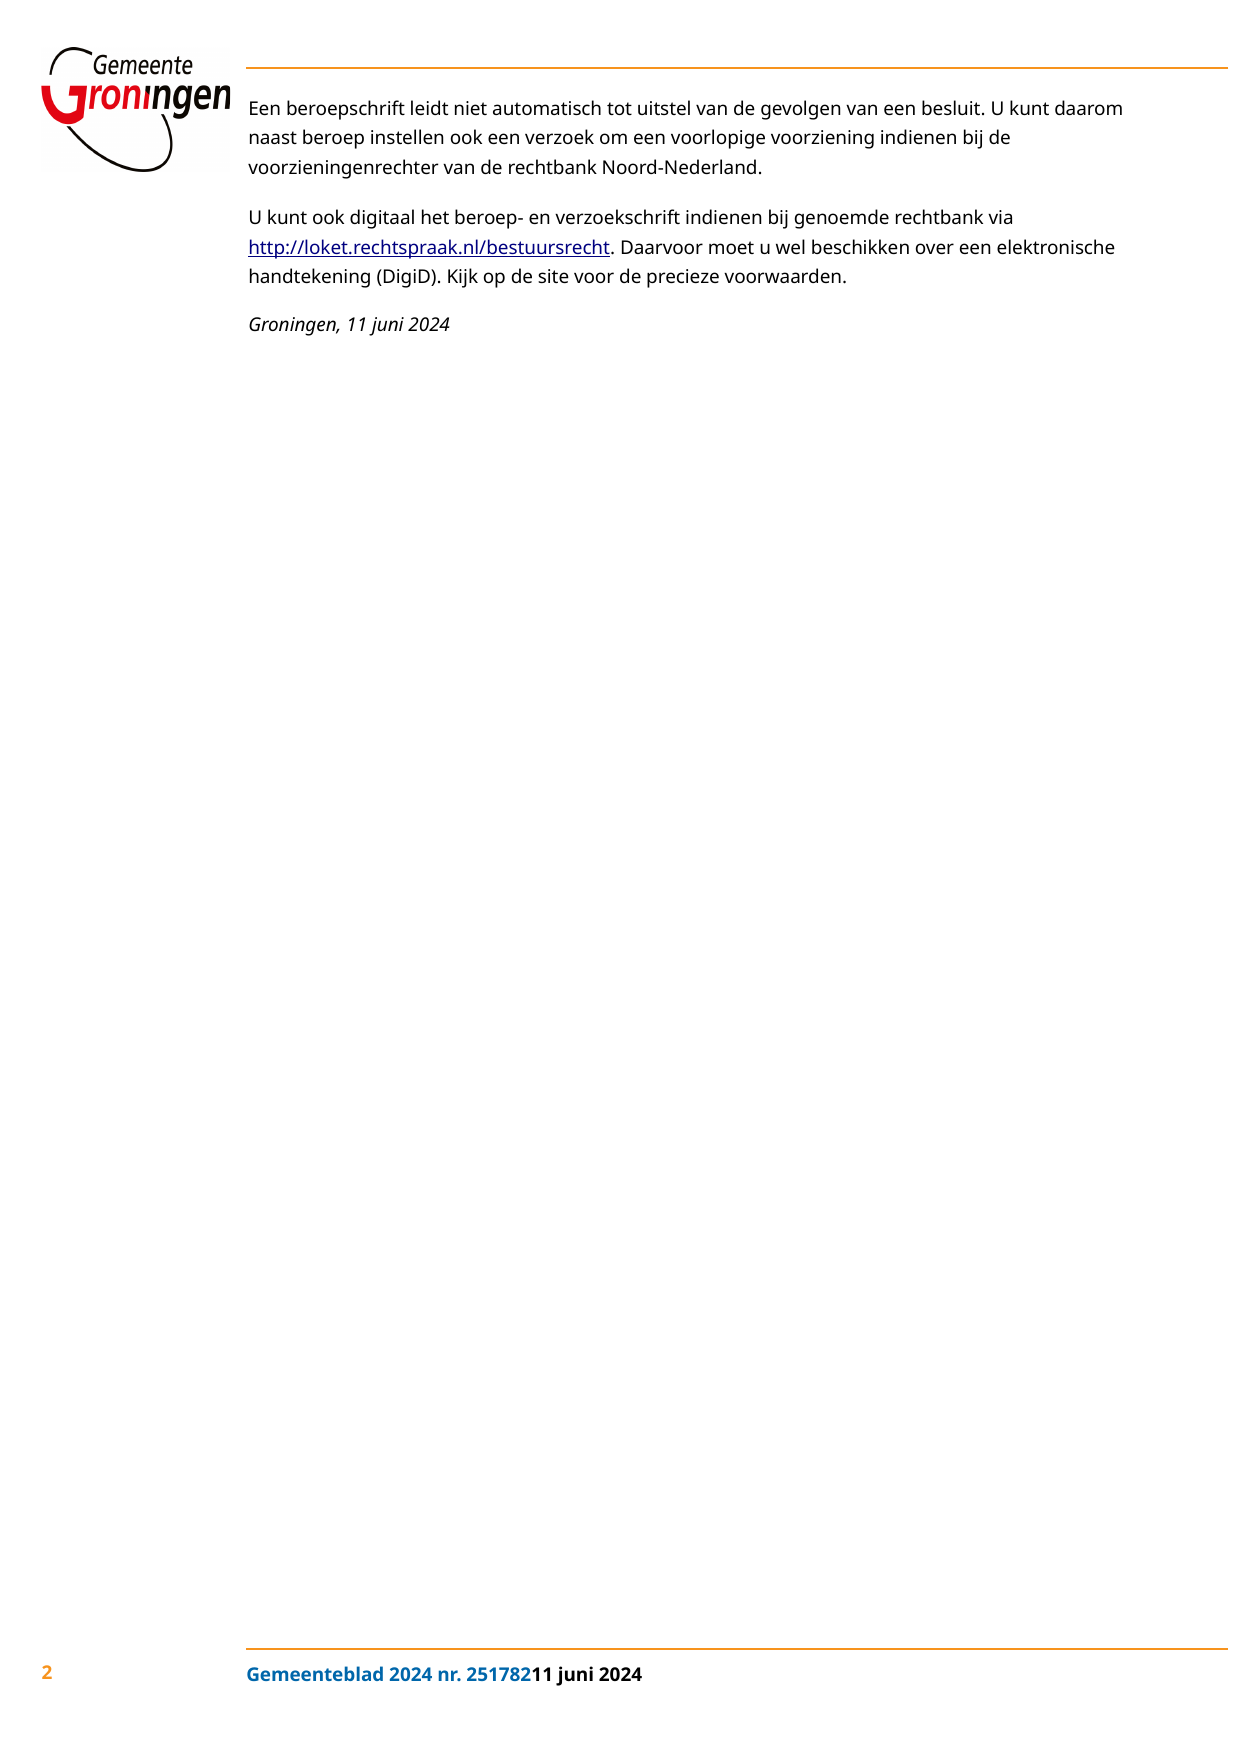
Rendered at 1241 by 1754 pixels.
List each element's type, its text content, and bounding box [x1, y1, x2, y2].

text Een beroepschrift leidt niet automatisch tot uitstel van de gevolgen van een besluit. U kunt daarom naast beroep instellen ook een verzoek om een voorlopige voorziening indienen bij de voorzieningenrechter van de rechtbank Noord-Nederland. [248, 95, 1152, 180]
text Groningen, 11 juni 2024 [248, 311, 1152, 337]
picture [41, 47, 231, 172]
text U kunt ook digitaal het beroep- en verzoekschrift indienen bij genoemde rechtbank via http://loket.rechtspraak.nl/bestuursrecht. Daarvoor moet u wel beschikken over een elektronische handtekening (DigiD). Kijk op de site voor de precieze voorwaarden. [248, 204, 1152, 289]
